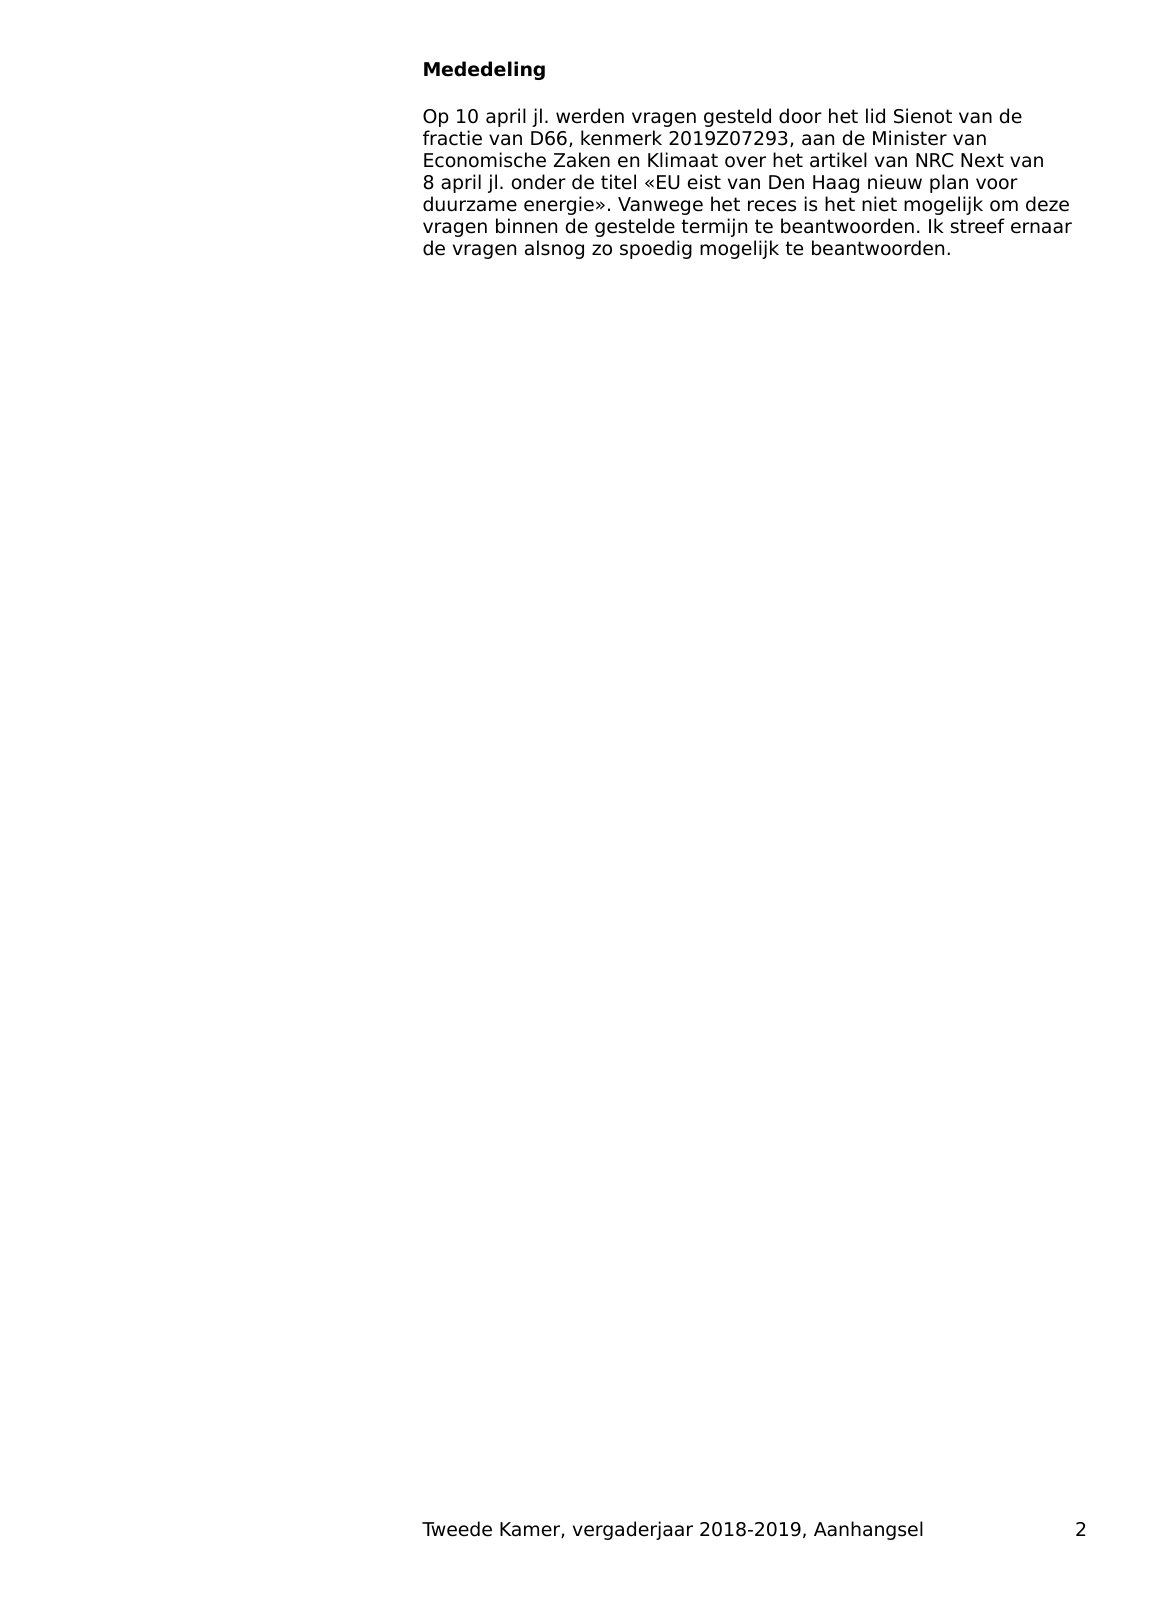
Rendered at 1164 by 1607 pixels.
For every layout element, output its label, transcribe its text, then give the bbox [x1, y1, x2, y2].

subtitle Mededeling [422, 59, 1087, 81]
text Op 10 april jl. werden vragen gesteld door het lid Sienot van de fractie van D66, kenmerk 2019Z07293, aan de Minister van Economische Zaken en Klimaat over het artikel van NRC Next van 8 april jl. onder de titel «EU eist van Den Haag nieuw plan voor duurzame energie». Vanwege het reces is het niet mogelijk om deze vragen binnen de gestelde termijn te beantwoorden. Ik streef ernaar de vragen alsnog zo spoedig mogelijk te beantwoorden. [422, 106, 1087, 260]
